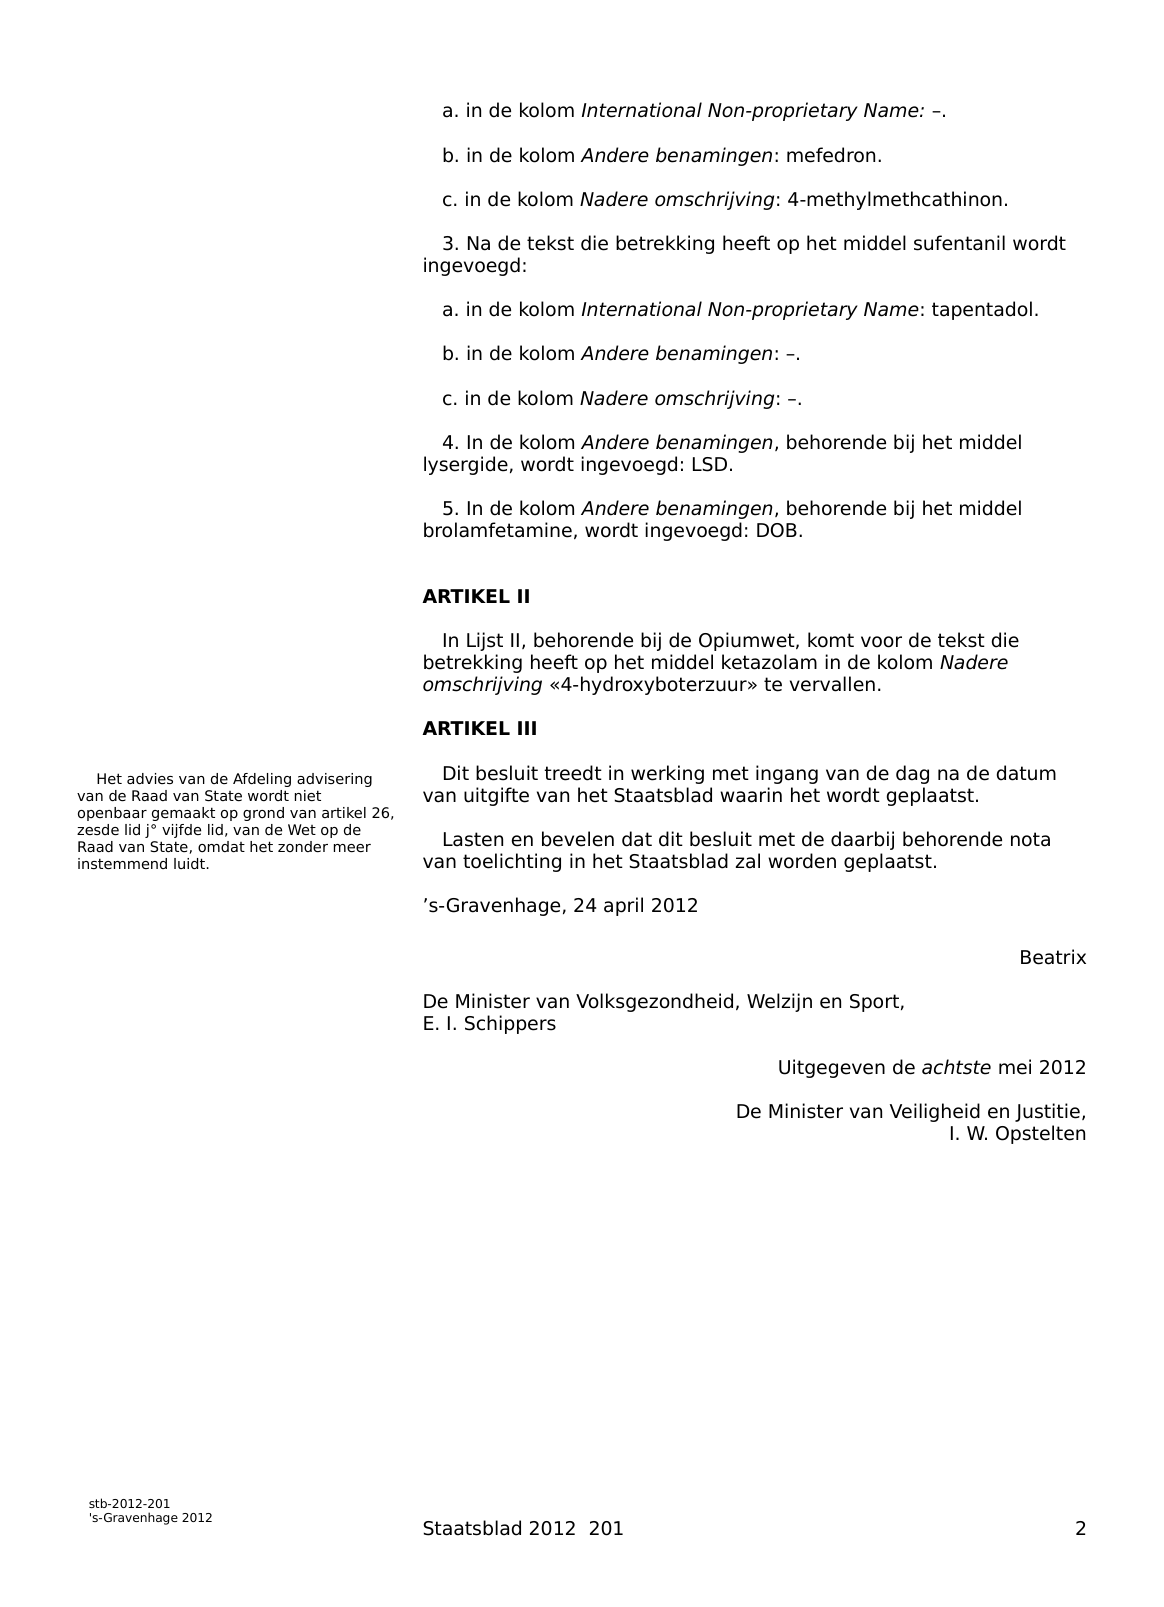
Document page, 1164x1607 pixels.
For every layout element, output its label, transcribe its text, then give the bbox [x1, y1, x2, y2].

text 4. In de kolom Andere benamingen, behorende bij het middel lysergide, wordt ingevoegd: LSD. [422, 432, 1087, 476]
text Uitgegeven de achtste mei 2012 [422, 1057, 1087, 1079]
text stb-2012-201 [88, 1497, 323, 1511]
text 3. Na de tekst die betrekking heeft op het middel sufentanil wordt ingevoegd: [422, 233, 1087, 277]
text De Minister van Volksgezondheid, Welzijn en Sport, E. I. Schippers [422, 991, 1087, 1035]
text Dit besluit treedt in werking met ingang van de dag na de datum van uitgifte van het Staatsblad waarin het wordt geplaatst. [422, 762, 1087, 806]
text c. in de kolom Nadere omschrijving: –. [422, 387, 1087, 409]
text c. in de kolom Nadere omschrijving: 4-methylmethcathinon. [422, 189, 1087, 211]
text a. in de kolom International Non-proprietary Name: –. [422, 100, 1087, 122]
text b. in de kolom Andere benamingen: –. [422, 343, 1087, 365]
text a. in de kolom International Non-proprietary Name: tapentadol. [422, 299, 1087, 321]
subtitle ARTIKEL II [422, 586, 1087, 608]
text De Minister van Veiligheid en Justitie, I. W. Opstelten [422, 1101, 1087, 1145]
text 5. In de kolom Andere benamingen, behorende bij het middel brolamfetamine, wordt ingevoegd: DOB. [422, 498, 1087, 542]
text Het advies van de Afdeling advisering van de Raad van State wordt niet openbaar gemaakt op grond van artikel 26, zesde lid j° vijfde lid, van de Wet op de Raad van State, omdat het zonder meer instemmend luidt. [77, 771, 396, 873]
text b. in de kolom Andere benamingen: mefedron. [422, 144, 1087, 167]
text 's-Gravenhage 2012 [88, 1511, 323, 1525]
subtitle ARTIKEL III [422, 718, 1087, 740]
text Lasten en bevelen dat dit besluit met de daarbij behorende nota van toelichting in het Staatsblad zal worden geplaatst. [422, 829, 1087, 873]
text In Lijst II, behorende bij de Opiumwet, komt voor de tekst die betrekking heeft op het middel ketazolam in de kolom Nadere omschrijving «4-hydroxyboterzuur» te vervallen. [422, 630, 1087, 696]
text ’s-Gravenhage, 24 april 2012 [422, 895, 1087, 917]
text Beatrix [422, 947, 1087, 969]
